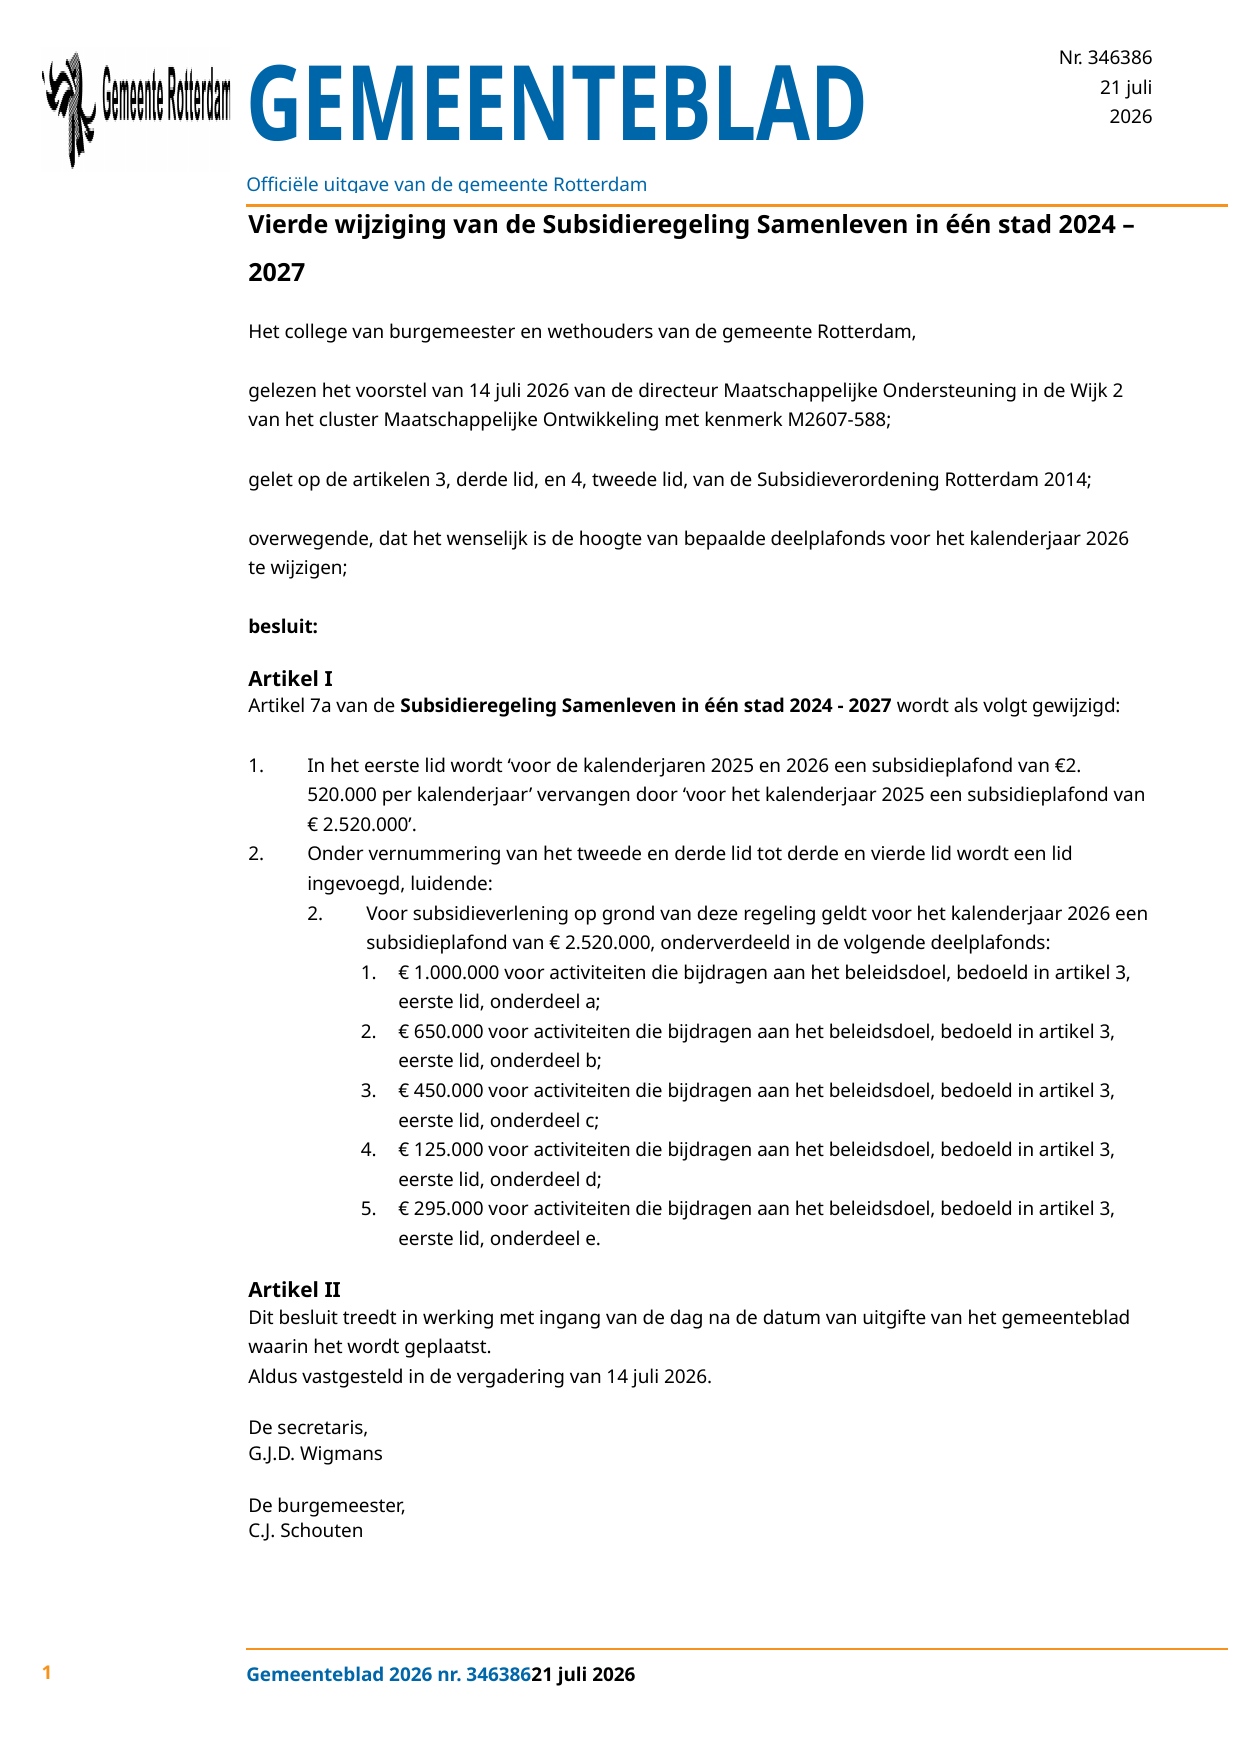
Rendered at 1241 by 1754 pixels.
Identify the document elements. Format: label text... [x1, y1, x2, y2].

text Dit besluit treedt in werking met ingang van de dag na de datum van uitgifte van het gemeenteblad waarin het wordt geplaatst. [248, 1304, 1152, 1359]
text Artikel II [248, 1276, 1152, 1304]
text gelet op de artikelen 3, derde lid, en 4, tweede lid, van de Subsidieverordening Rotterdam 2014; [248, 466, 1152, 492]
text Het college van burgemeester en wethouders van de gemeente Rotterdam, [248, 318, 1152, 344]
text besluit: [248, 614, 1152, 639]
text overwegende, dat het wenselijk is de hoogte van bepaalde deelplafonds voor het kalenderjaar 2026 te wijzigen; [248, 525, 1152, 580]
text Artikel I [248, 664, 1152, 693]
text C.J. Schouten [248, 1517, 1152, 1543]
text De burgemeester, [248, 1492, 1152, 1517]
list € 450.000 voor activiteiten die bijdragen aan het beleidsdoel, bedoeld in artikel 3, eerste lid, onderdeel c; [361, 1077, 1152, 1132]
list € 295.000 voor activiteiten die bijdragen aan het beleidsdoel, bedoeld in artikel 3, eerste lid, onderdeel e. [361, 1196, 1152, 1251]
text Vierde wijziging van de Subsidieregeling Samenleven in één stad 2024 – 2027 [248, 207, 1152, 288]
text Aldus vastgesteld in de vergadering van 14 juli 2026. [248, 1363, 1152, 1389]
list € 1.000.000 voor activiteiten die bijdragen aan het beleidsdoel, bedoeld in artikel 3, eerste lid, onderdeel a; [361, 959, 1152, 1014]
text De secretaris, [248, 1414, 1152, 1440]
picture [41, 47, 231, 172]
text G.J.D. Wigmans [248, 1440, 1152, 1466]
list € 650.000 voor activiteiten die bijdragen aan het beleidsdoel, bedoeld in artikel 3, eerste lid, onderdeel b; [361, 1018, 1152, 1073]
list Onder vernummering van het tweede en derde lid tot derde en vierde lid wordt een lid ingevoegd, luidende: [248, 841, 1152, 896]
list In het eerste lid wordt ‘voor de kalenderjaren 2025 en 2026 een subsidieplafond van €2. 520.000 per kalenderjaar’ vervangen door ‘voor het kalenderjaar 2025 een subsidieplafond van € 2.520.000’. [248, 752, 1152, 837]
text gelezen het voorstel van 14 juli 2026 van de directeur Maatschappelijke Ondersteuning in de Wijk 2 van het cluster Maatschappelijke Ontwikkeling met kenmerk M2607-588; [248, 377, 1152, 432]
text Artikel 7a van de Subsidieregeling Samenleven in één stad 2024 - 2027 wordt als volgt gewijzigd: [248, 693, 1152, 718]
list € 125.000 voor activiteiten die bijdragen aan het beleidsdoel, bedoeld in artikel 3, eerste lid, onderdeel d; [361, 1136, 1152, 1192]
list Voor subsidieverlening op grond van deze regeling geldt voor het kalenderjaar 2026 een subsidieplafond van € 2.520.000, onderverdeeld in de volgende deelplafonds: [307, 900, 1152, 955]
